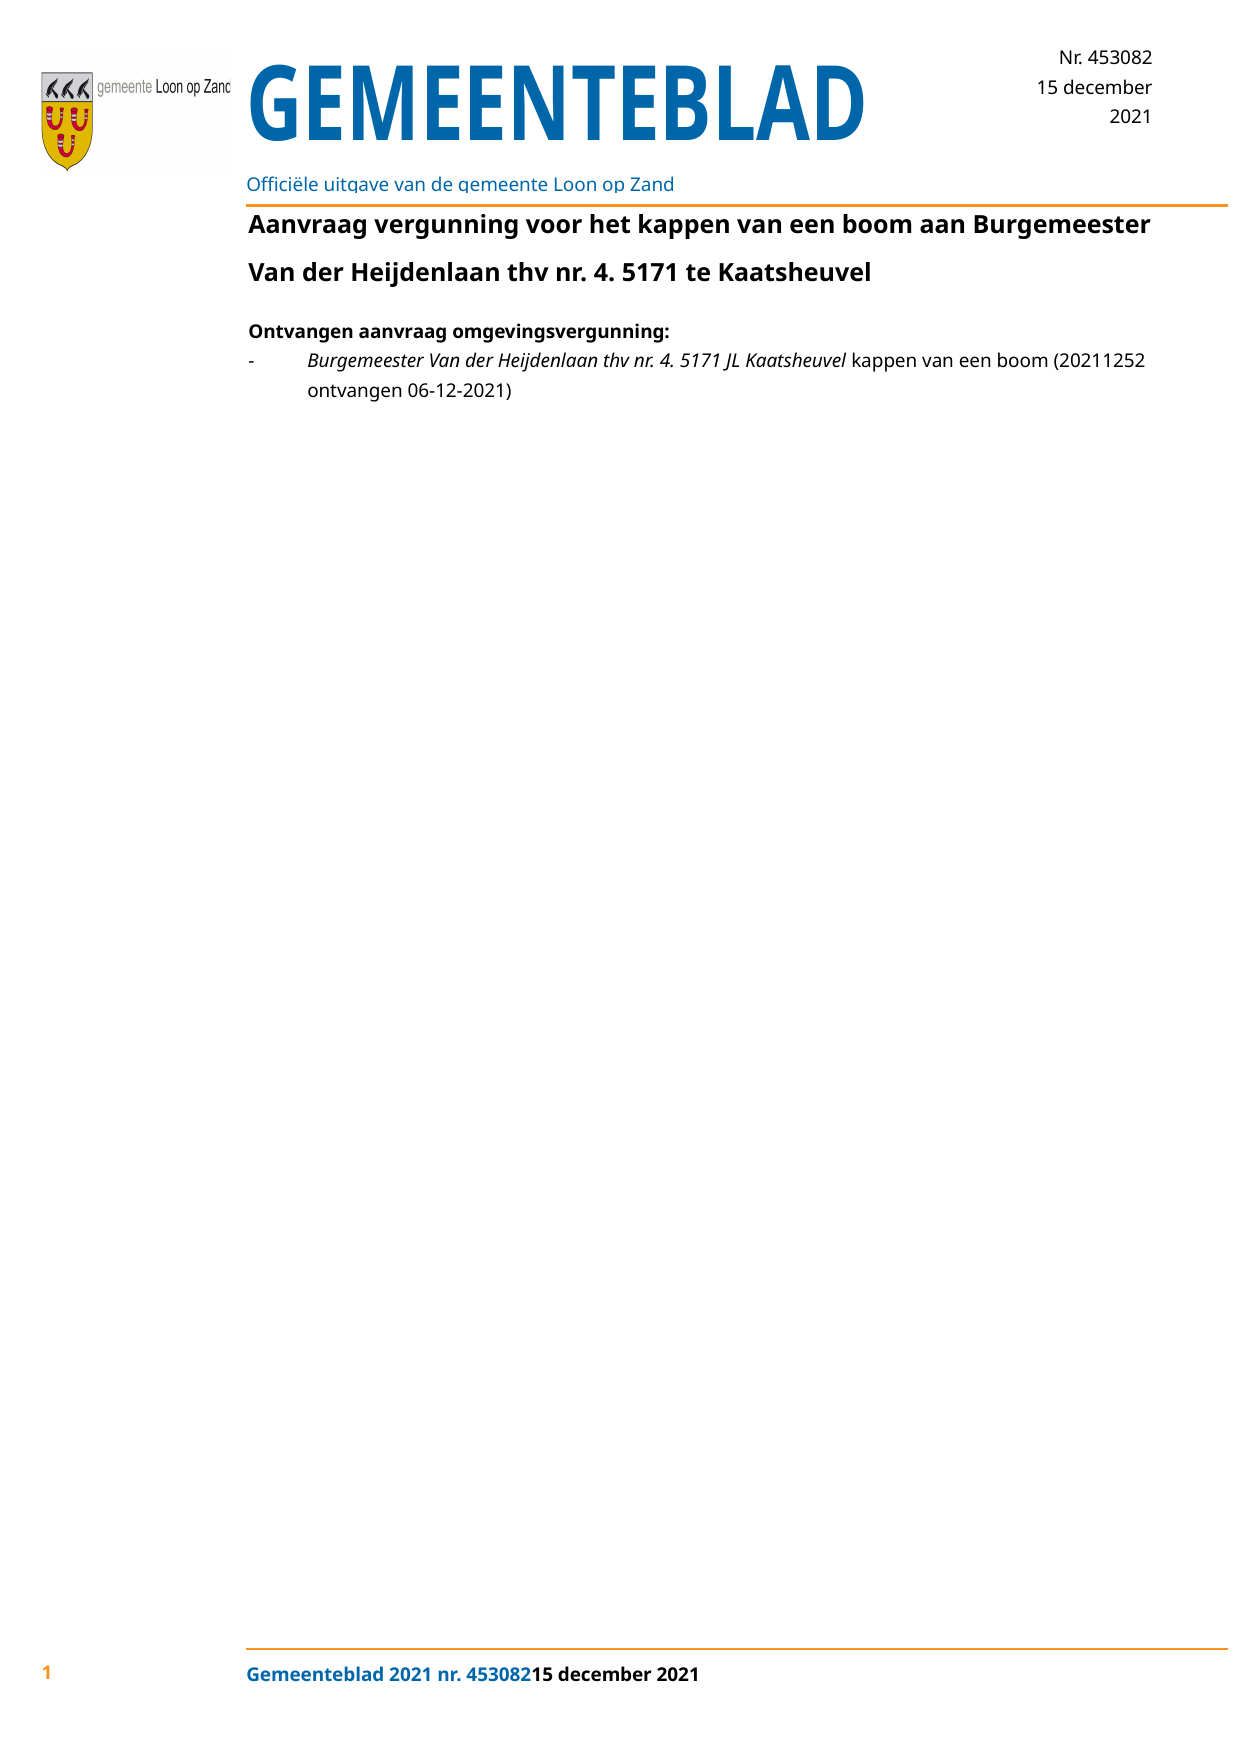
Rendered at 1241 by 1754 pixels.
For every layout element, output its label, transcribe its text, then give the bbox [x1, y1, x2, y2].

text Aanvraag vergunning voor het kappen van een boom aan Burgemeester Van der Heijdenlaan thv nr. 4. 5171 te Kaatsheuvel [248, 207, 1152, 288]
list Burgemeester Van der Heijdenlaan thv nr. 4. 5171 JL Kaatsheuvel kappen van een boom (20211252 ontvangen 06-12-2021) [248, 347, 1152, 403]
text Ontvangen aanvraag omgevingsvergunning: [248, 318, 1152, 344]
picture [41, 47, 231, 172]
